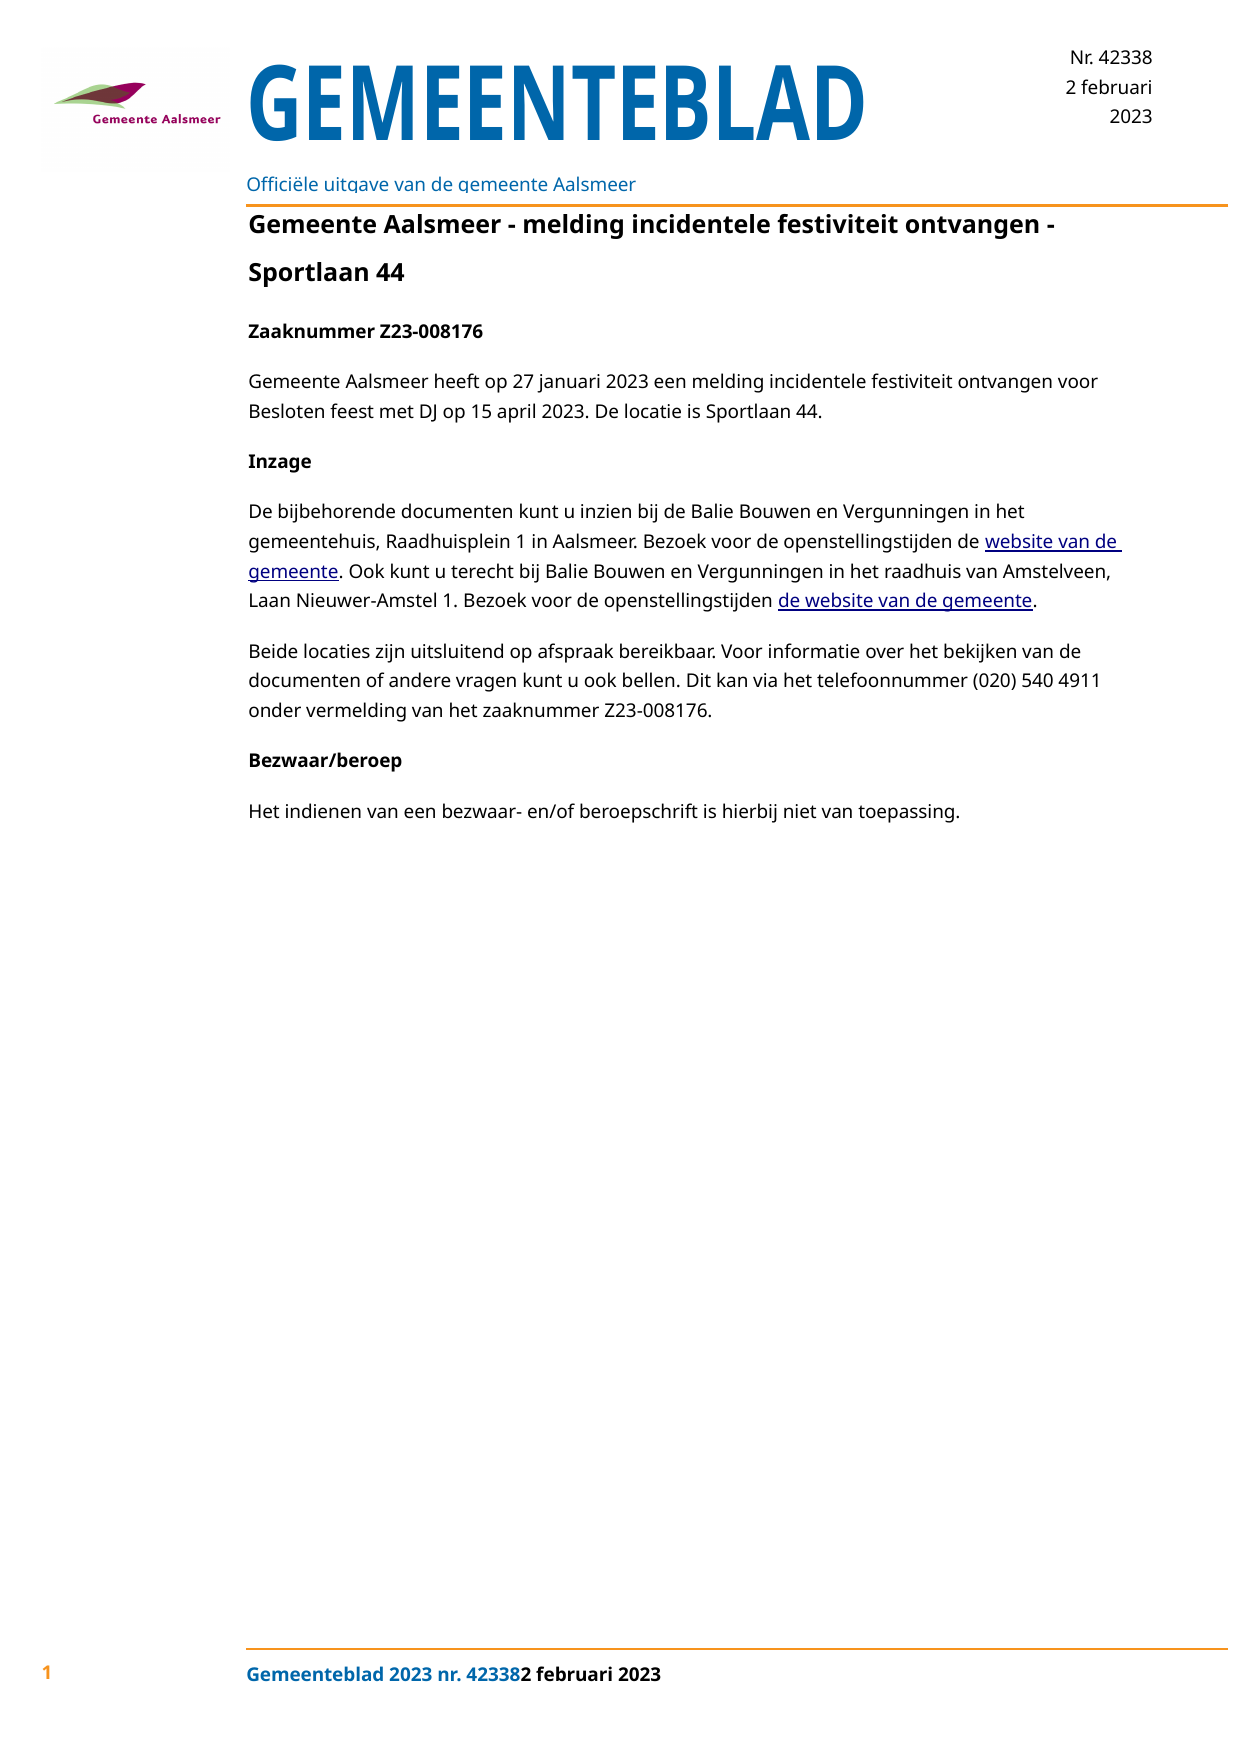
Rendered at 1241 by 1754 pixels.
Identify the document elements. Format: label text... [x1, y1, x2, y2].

picture [41, 47, 231, 172]
text De bijbehorende documenten kunt u inzien bij de Balie Bouwen en Vergunningen in het gemeentehuis, Raadhuisplein 1 in Aalsmeer. Bezoek voor de openstellingstijden de website van de gemeente. Ook kunt u terecht bij Balie Bouwen en Vergunningen in het raadhuis van Amstelveen, Laan Nieuwer-Amstel 1. Bezoek voor de openstellingstijden de website van de gemeente. [248, 499, 1152, 613]
text Bezwaar/beroep [248, 747, 1152, 773]
text Zaaknummer Z23-008176 [248, 318, 1152, 344]
text Het indienen van een bezwaar- en/of beroepschrift is hierbij niet van toepassing. [248, 798, 1152, 824]
text Gemeente Aalsmeer heeft op 27 januari 2023 een melding incidentele festiviteit ontvangen voor Besloten feest met DJ op 15 april 2023. De locatie is Sportlaan 44. [248, 368, 1152, 424]
text Gemeente Aalsmeer - melding incidentele festiviteit ontvangen - Sportlaan 44 [248, 207, 1152, 288]
text Beide locaties zijn uitsluitend op afspraak bereikbaar. Voor informatie over het bekijken van de documenten of andere vragen kunt u ook bellen. Dit kan via het telefoonnummer (020) 540 4911 onder vermelding van het zaaknummer Z23-008176. [248, 638, 1152, 723]
text Inzage [248, 448, 1152, 474]
